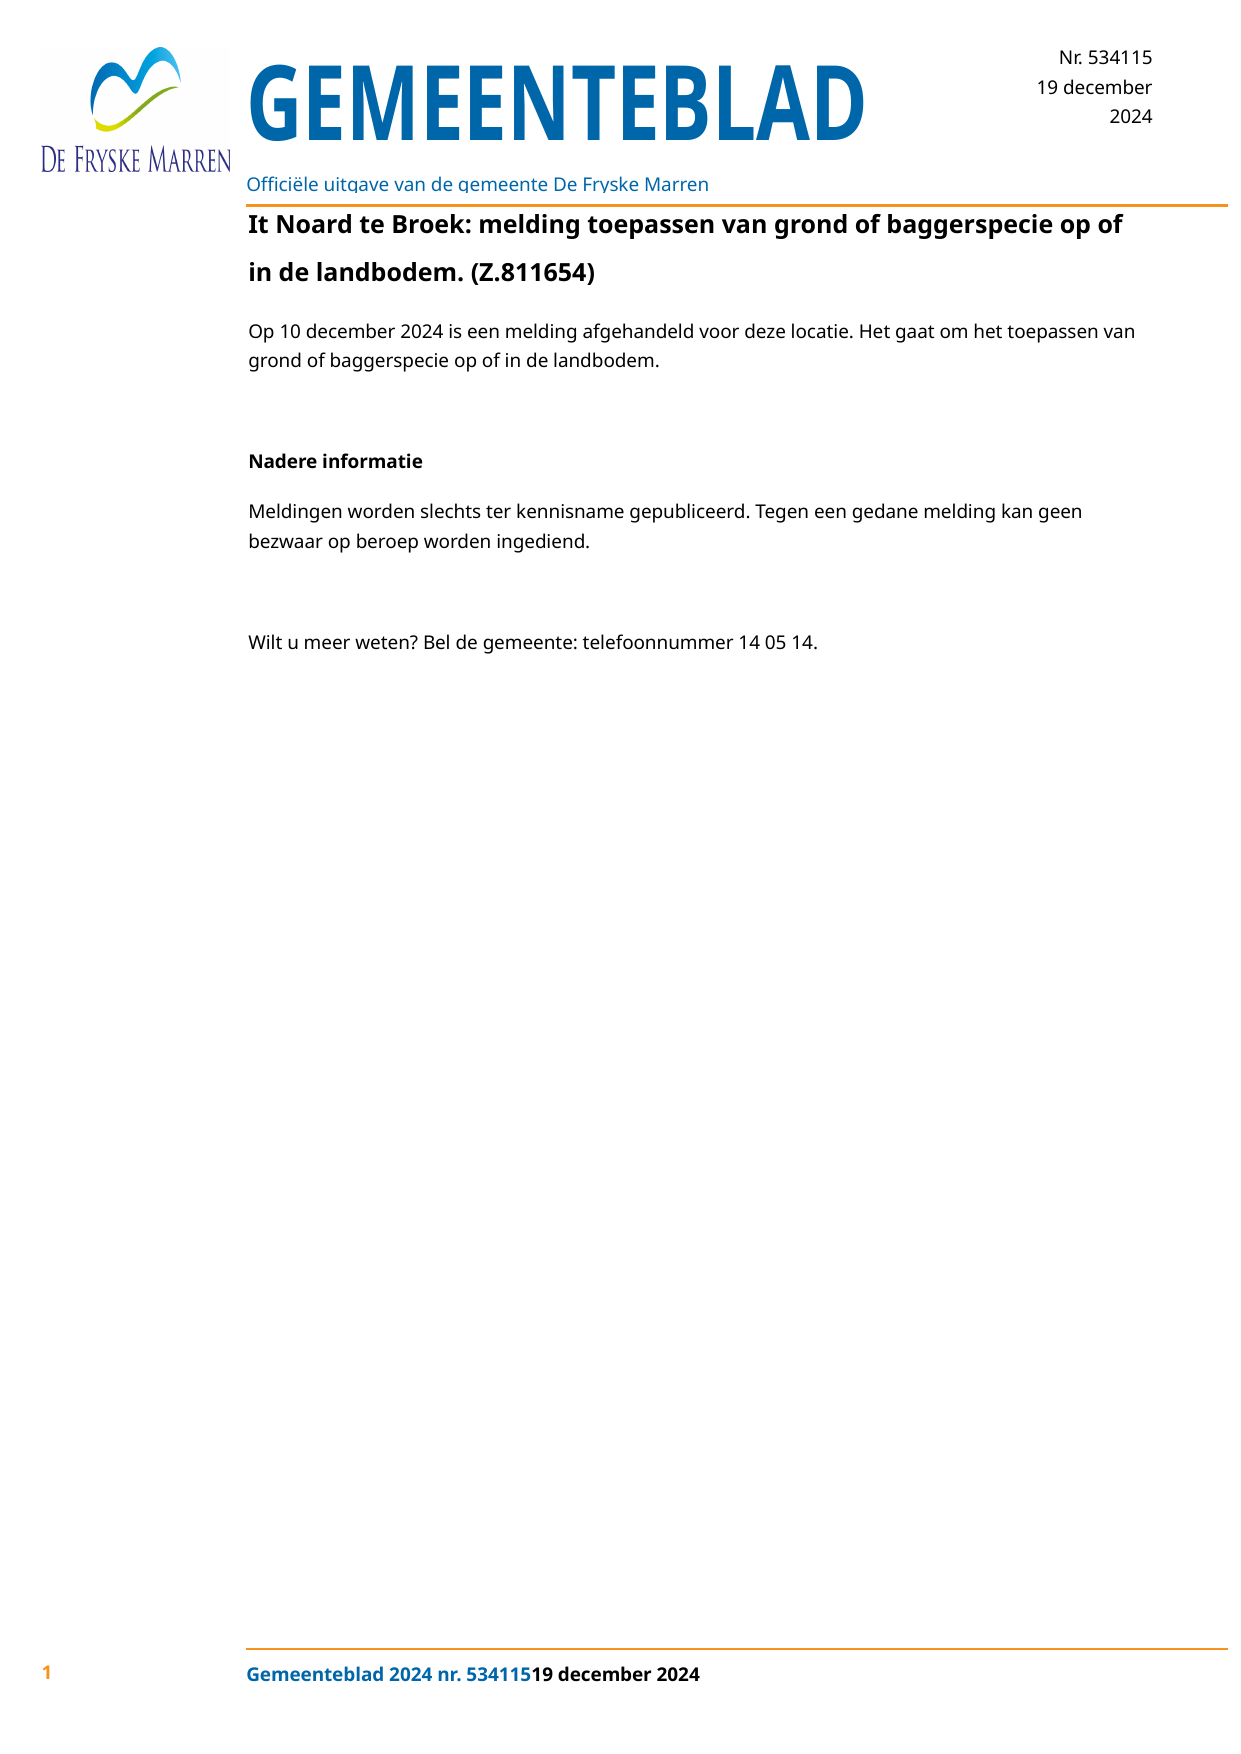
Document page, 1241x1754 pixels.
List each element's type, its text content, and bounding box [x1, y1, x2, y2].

text Op 10 december 2024 is een melding afgehandeld voor deze locatie. Het gaat om het toepassen van grond of baggerspecie op of in de landbodem. [248, 318, 1152, 373]
text Wilt u meer weten? Bel de gemeente: telefoonnummer 14 05 14. [248, 629, 1152, 655]
picture [41, 47, 231, 172]
text It Noard te Broek: melding toepassen van grond of baggerspecie op of in de landbodem. (Z.811654) [248, 207, 1152, 288]
text Nadere informatie [248, 448, 1152, 474]
text Meldingen worden slechts ter kennisname gepubliceerd. Tegen een gedane melding kan geen bezwaar op beroep worden ingediend. [248, 499, 1152, 554]
